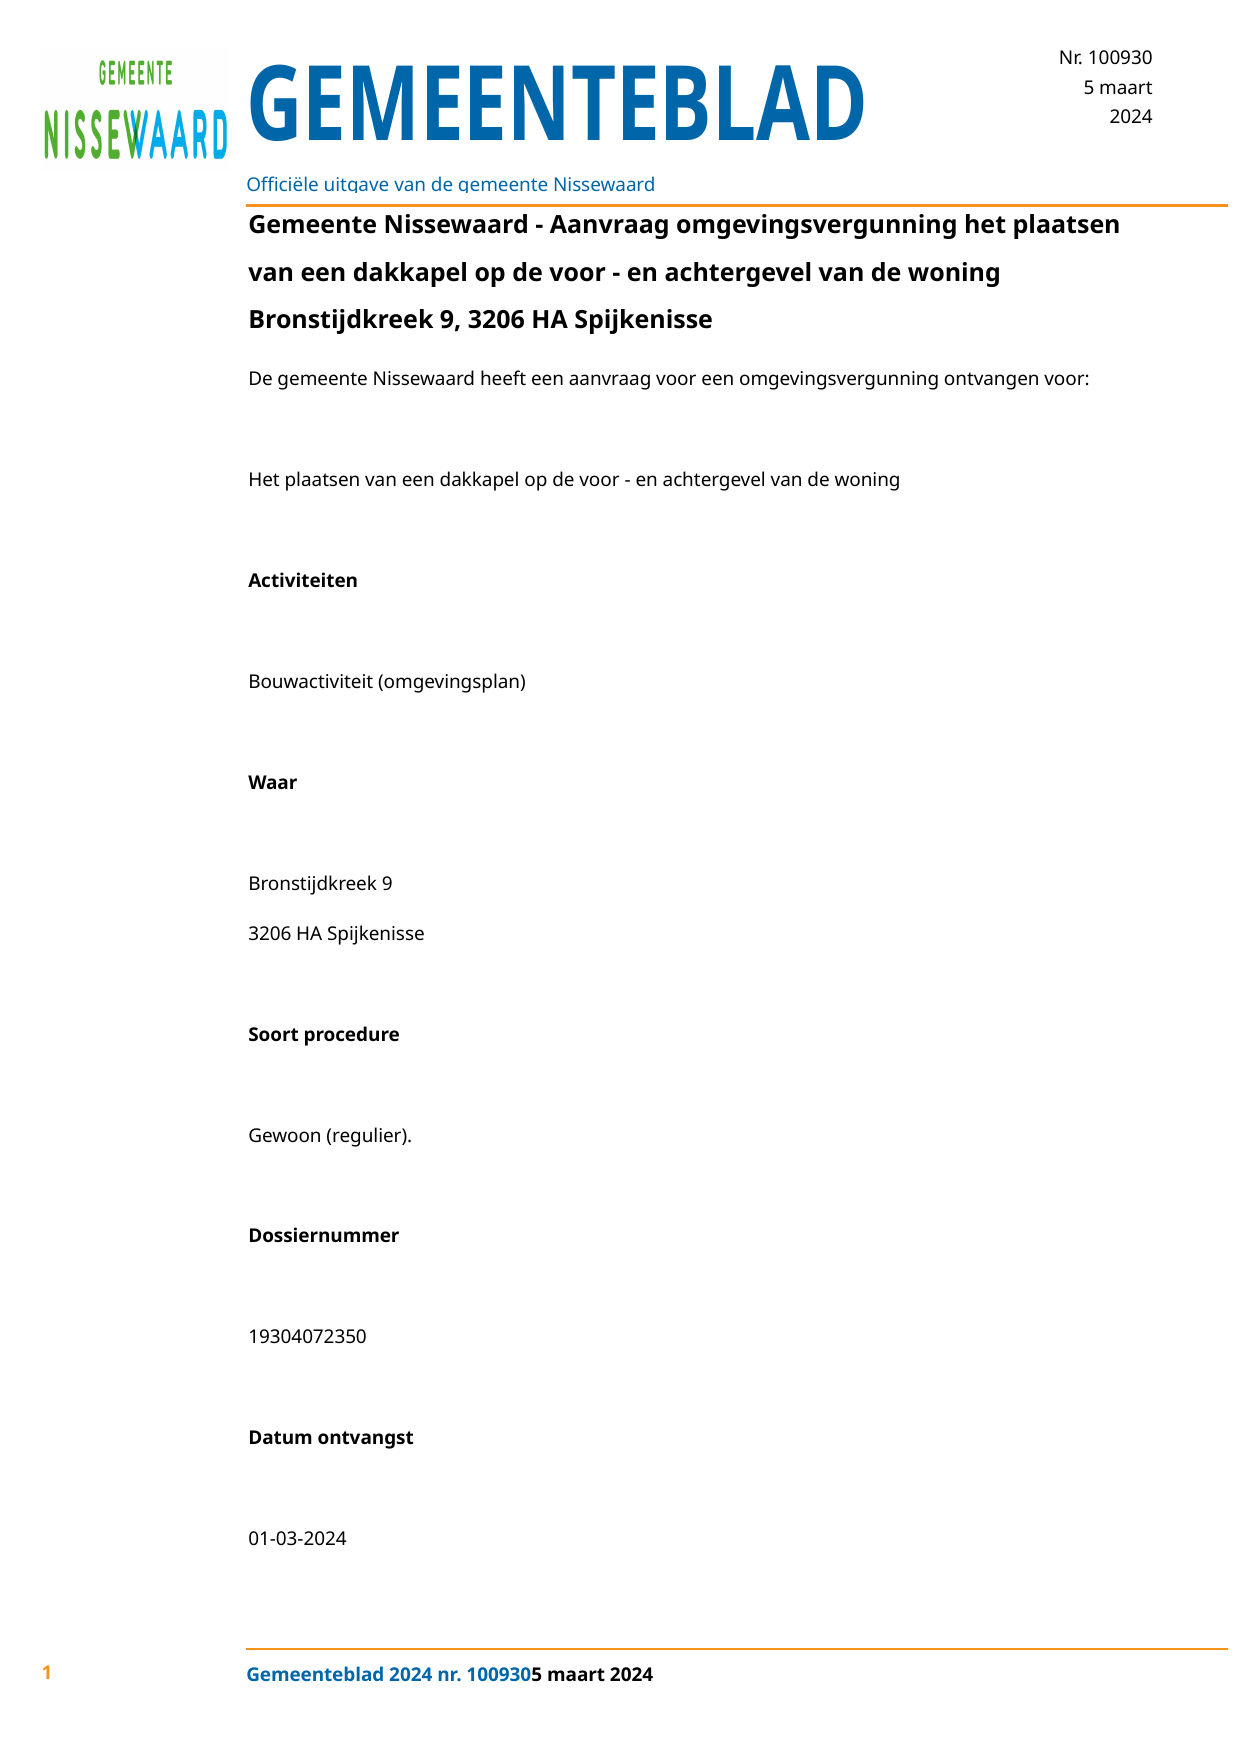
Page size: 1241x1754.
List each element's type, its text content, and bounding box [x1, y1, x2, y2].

text Het plaatsen van een dakkapel op de voor - en achtergevel van de woning [248, 466, 1152, 492]
text 19304072350 [248, 1323, 1152, 1349]
text Activiteiten [248, 567, 1152, 593]
text Dossiernummer [248, 1223, 1152, 1248]
text Datum ontvangst [248, 1424, 1152, 1450]
picture [41, 47, 231, 172]
text 01-03-2024 [248, 1525, 1152, 1551]
text Waar [248, 769, 1152, 794]
text Soort procedure [248, 1021, 1152, 1047]
text Bronstijdkreek 9 [248, 870, 1152, 895]
text 3206 HA Spijkenisse [248, 920, 1152, 946]
text Bouwactiviteit (omgevingsplan) [248, 668, 1152, 694]
text De gemeente Nissewaard heeft een aanvraag voor een omgevingsvergunning ontvangen voor: [248, 366, 1152, 391]
text Gemeente Nissewaard - Aanvraag omgevingsvergunning het plaatsen van een dakkapel op de voor - en achtergevel van de woning Bronstijdkreek 9, 3206 HA Spijkenisse [248, 207, 1152, 336]
text Gewoon (regulier). [248, 1122, 1152, 1147]
